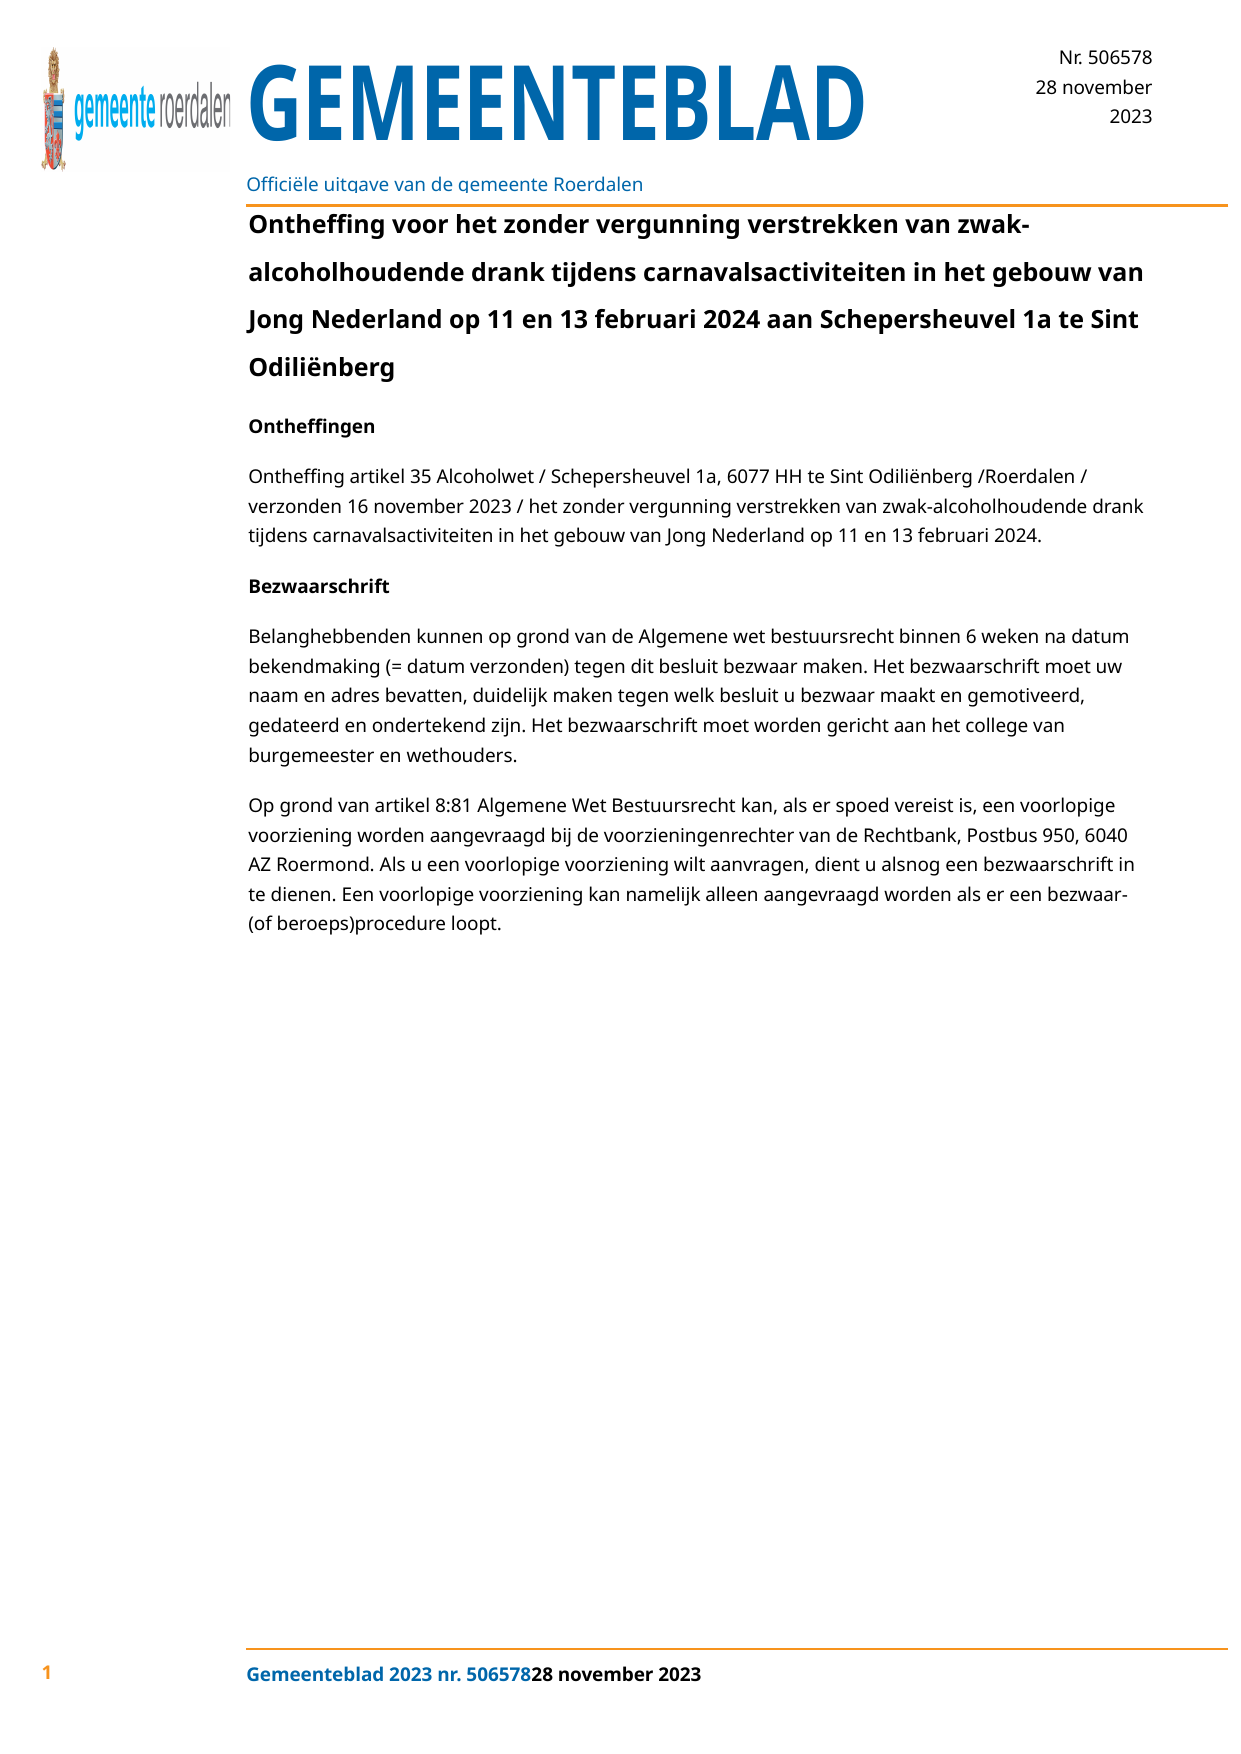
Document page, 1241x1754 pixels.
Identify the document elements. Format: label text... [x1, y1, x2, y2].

text Ontheffingen [248, 413, 1152, 439]
picture [41, 47, 231, 172]
text Ontheffing artikel 35 Alcoholwet / Schepersheuvel 1a, 6077 HH te Sint Odiliënberg /Roerdalen / verzonden 16 november 2023 / het zonder vergunning verstrekken van zwak-alcoholhoudende drank tijdens carnavalsactiviteiten in het gebouw van Jong Nederland op 11 en 13 februari 2024. [248, 463, 1152, 548]
text Ontheffing voor het zonder vergunning verstrekken van zwak-alcoholhoudende drank tijdens carnavalsactiviteiten in het gebouw van Jong Nederland op 11 en 13 februari 2024 aan Schepersheuvel 1a te Sint Odiliënberg [248, 207, 1152, 384]
text Belanghebbenden kunnen op grond van de Algemene wet bestuursrecht binnen 6 weken na datum bekendmaking (= datum verzonden) tegen dit besluit bezwaar maken. Het bezwaarschrift moet uw naam en adres bevatten, duidelijk maken tegen welk besluit u bezwaar maakt en gemotiveerd, gedateerd en ondertekend zijn. Het bezwaarschrift moet worden gericht aan het college van burgemeester en wethouders. [248, 623, 1152, 768]
text Bezwaarschrift [248, 573, 1152, 599]
text Op grond van artikel 8:81 Algemene Wet Bestuursrecht kan, als er spoed vereist is, een voorlopige voorziening worden aangevraagd bij de voorzieningenrechter van de Rechtbank, Postbus 950, 6040 AZ Roermond. Als u een voorlopige voorziening wilt aanvragen, dient u alsnog een bezwaarschrift in te dienen. Een voorlopige voorziening kan namelijk alleen aangevraagd worden als er een bezwaar- (of beroeps)procedure loopt. [248, 792, 1152, 936]
